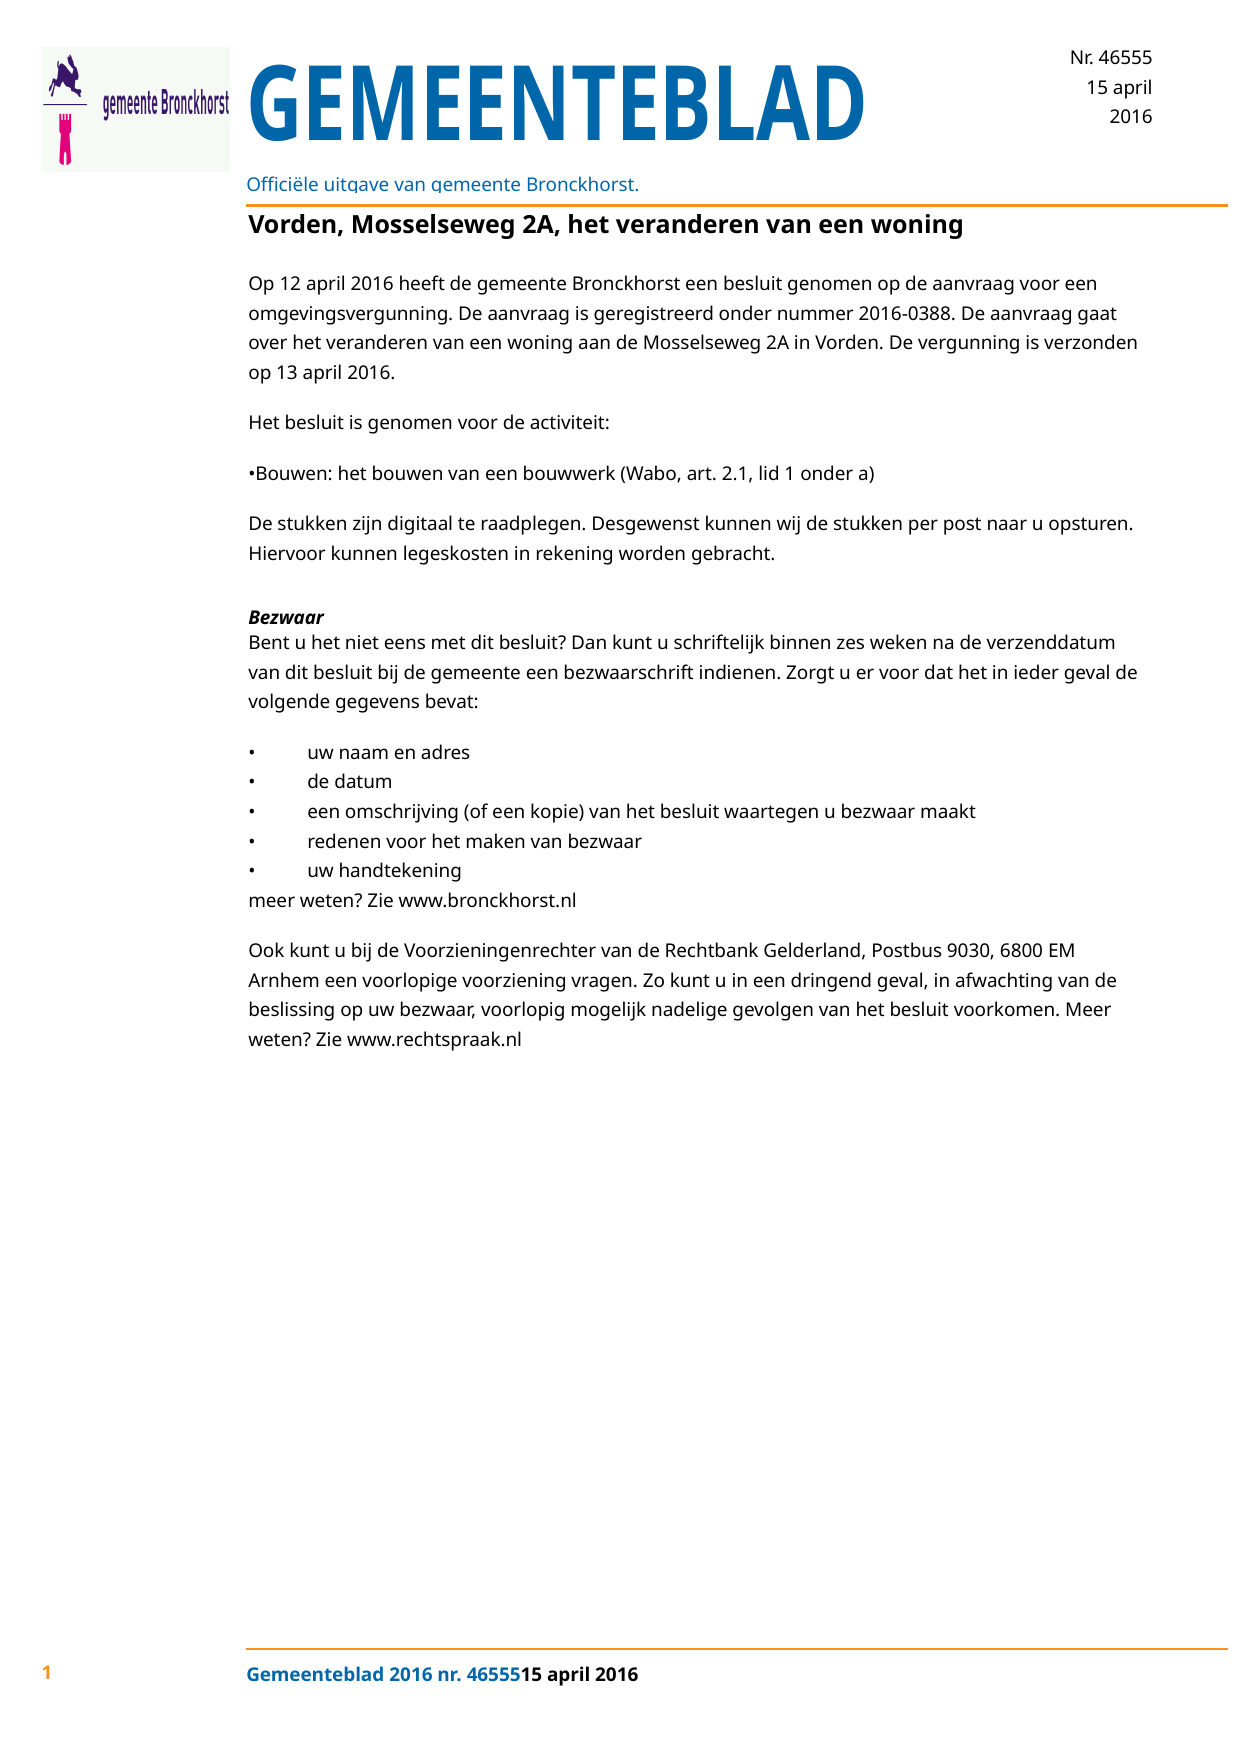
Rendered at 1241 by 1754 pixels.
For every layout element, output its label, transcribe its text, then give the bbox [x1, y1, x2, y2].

list de datum [248, 769, 1152, 794]
text Ook kunt u bij de Voorzieningenrechter van de Rechtbank Gelderland, Postbus 9030, 6800 EM Arnhem een voorlopige voorziening vragen. Zo kunt u in een dringend geval, in afwachting van de beslissing op uw bezwaar, voorlopig mogelijk nadelige gevolgen van het besluit voorkomen. Meer weten? Zie www.rechtspraak.nl [248, 937, 1152, 1052]
text Bent u het niet eens met dit besluit? Dan kunt u schriftelijk binnen zes weken na de verzenddatum van dit besluit bij de gemeente een bezwaarschrift indienen. Zorgt u er voor dat het in ieder geval de volgende gegevens bevat: [248, 629, 1152, 714]
picture [41, 47, 231, 172]
text •Bouwen: het bouwen van een bouwwerk (Wabo, art. 2.1, lid 1 onder a) [248, 460, 1152, 486]
text meer weten? Zie www.bronckhorst.nl [248, 887, 1152, 913]
list uw handtekening [248, 857, 1152, 883]
text Bezwaar [248, 604, 1152, 629]
list uw naam en adres [248, 739, 1152, 765]
text De stukken zijn digitaal te raadplegen. Desgewenst kunnen wij de stukken per post naar u opsturen. Hiervoor kunnen legeskosten in rekening worden gebracht. [248, 510, 1152, 566]
text Op 12 april 2016 heeft de gemeente Bronckhorst een besluit genomen op de aanvraag voor een omgevingsvergunning. De aanvraag is geregistreerd onder nummer 2016-0388. De aanvraag gaat over het veranderen van een woning aan de Mosselseweg 2A in Vorden. De vergunning is verzonden op 13 april 2016. [248, 270, 1152, 385]
list redenen voor het maken van bezwaar [248, 828, 1152, 854]
list een omschrijving (of een kopie) van het besluit waartegen u bezwaar maakt [248, 798, 1152, 824]
text Het besluit is genomen voor de activiteit: [248, 409, 1152, 435]
text Vorden, Mosselseweg 2A, het veranderen van een woning [248, 207, 1152, 241]
